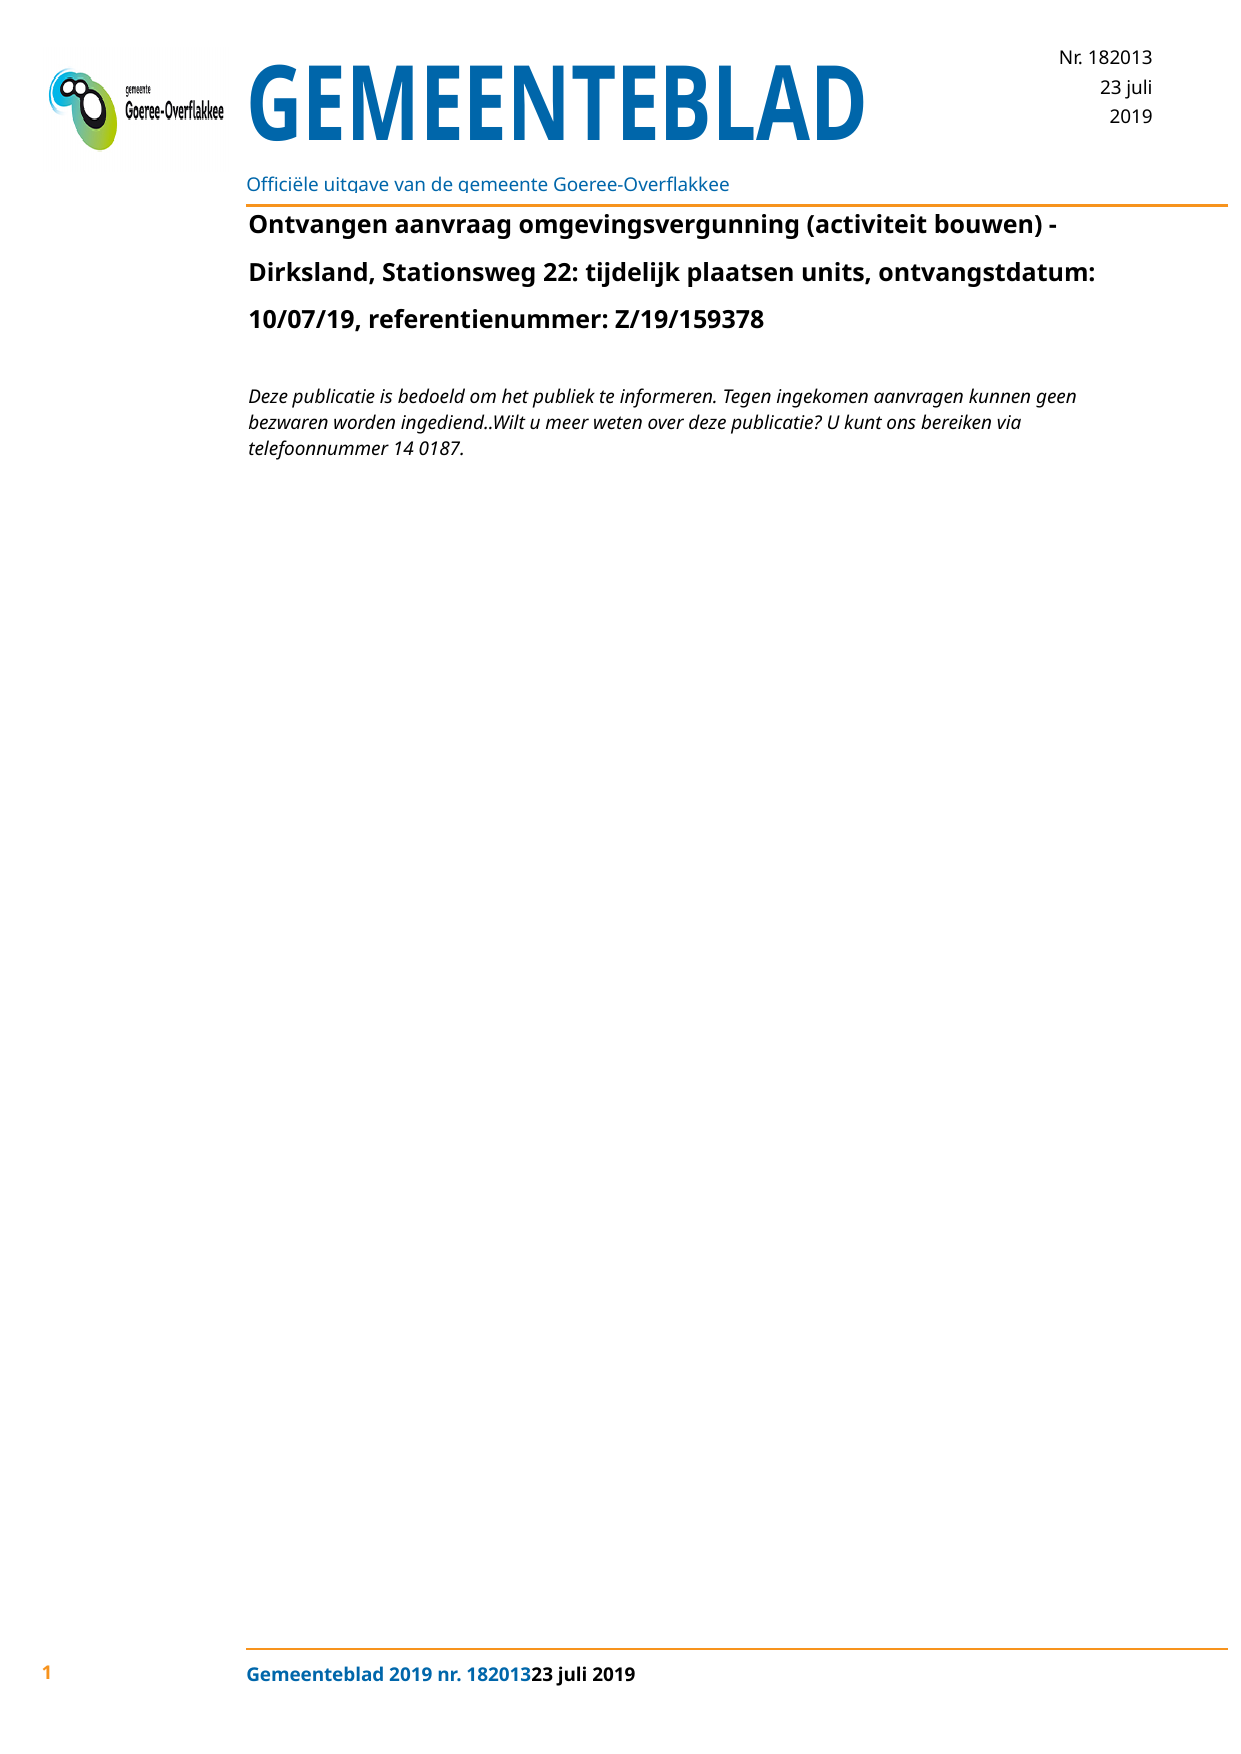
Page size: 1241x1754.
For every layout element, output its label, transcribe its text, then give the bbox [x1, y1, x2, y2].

text Deze publicatie is bedoeld om het publiek te informeren. Tegen ingekomen aanvragen kunnen geen bezwaren worden ingediend..Wilt u meer weten over deze publicatie? U kunt ons bereiken via telefoonnummer 14 0187. [248, 384, 1152, 461]
picture [41, 47, 231, 172]
text Ontvangen aanvraag omgevingsvergunning (activiteit bouwen) - Dirksland, Stationsweg 22: tijdelijk plaatsen units, ontvangstdatum: 10/07/19, referentienummer: Z/19/159378 [248, 207, 1152, 336]
